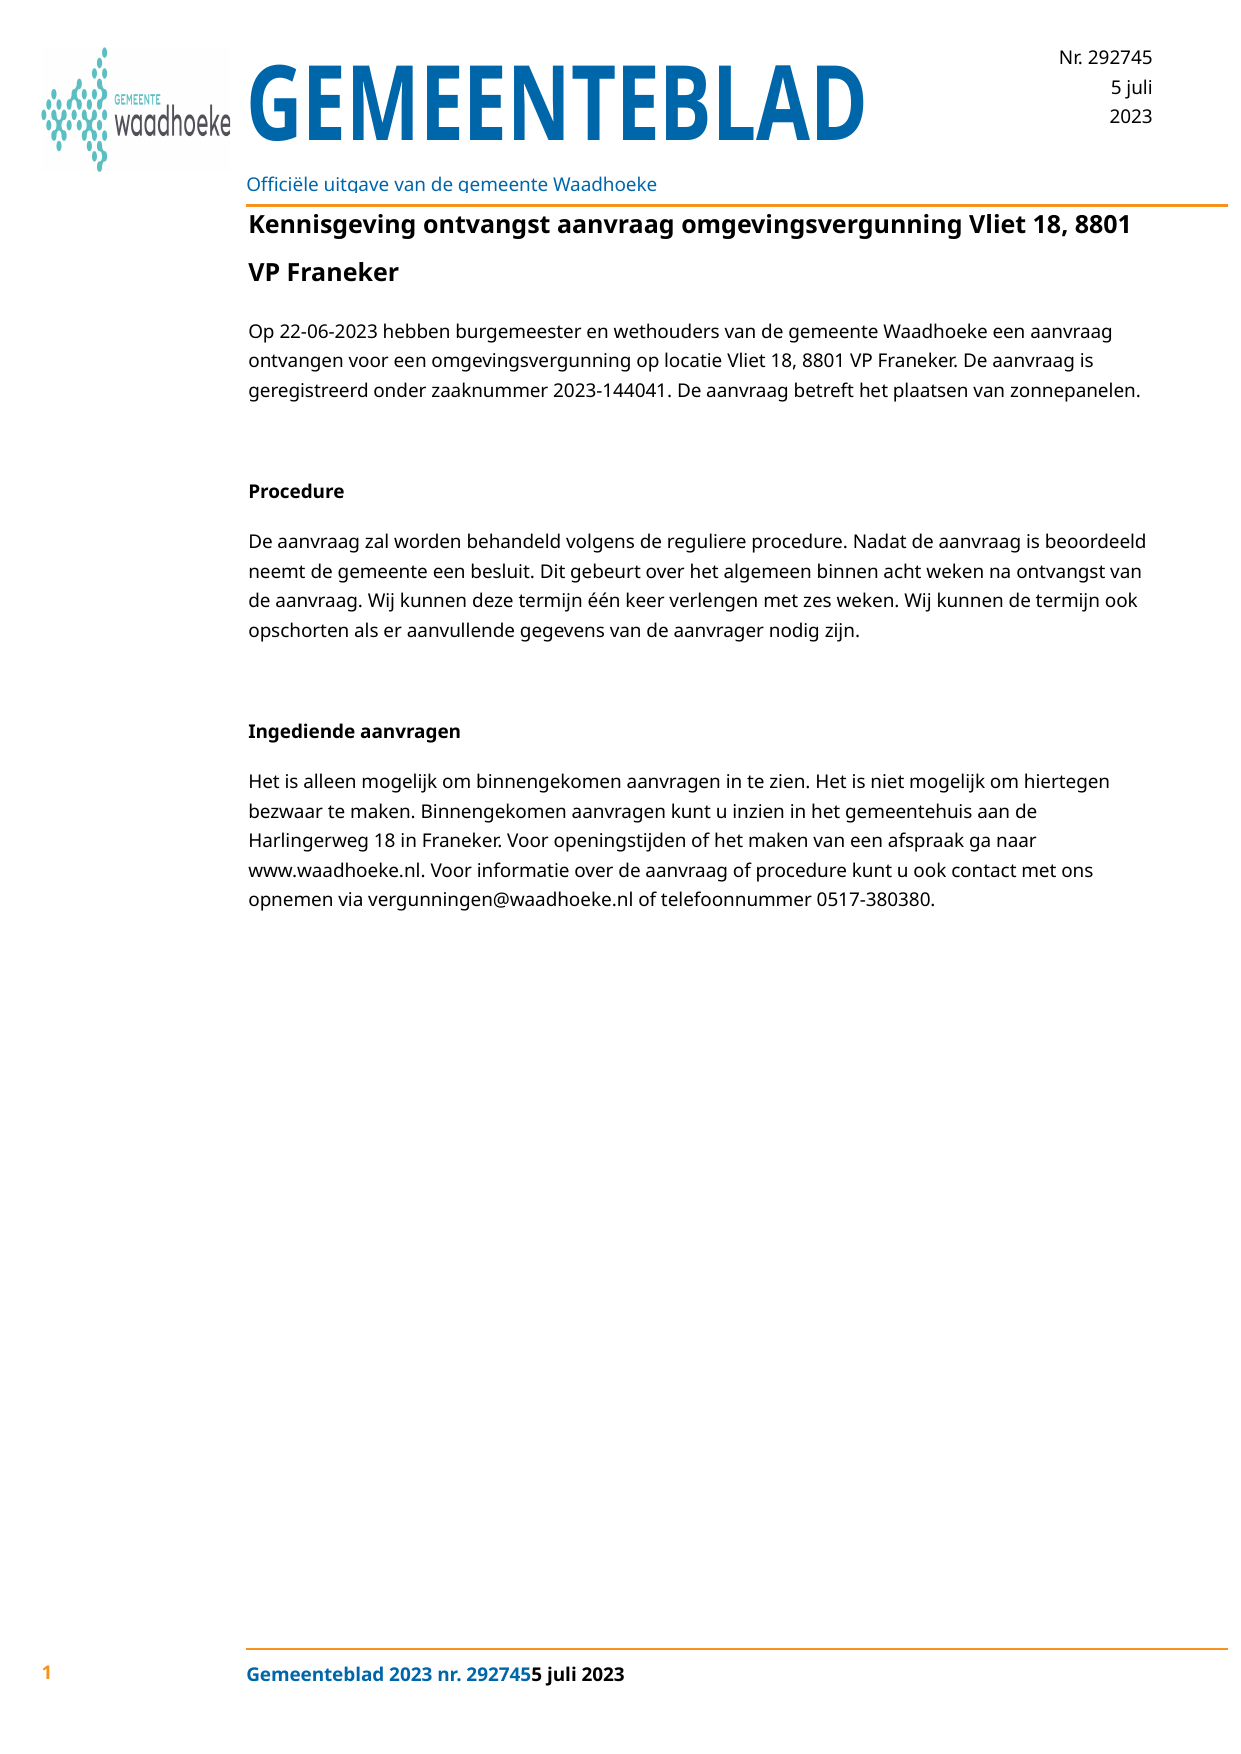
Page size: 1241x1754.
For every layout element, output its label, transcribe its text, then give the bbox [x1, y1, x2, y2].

text Procedure [248, 478, 1152, 504]
text De aanvraag zal worden behandeld volgens de reguliere procedure. Nadat de aanvraag is beoordeeld neemt de gemeente een besluit. Dit gebeurt over het algemeen binnen acht weken na ontvangst van de aanvraag. Wij kunnen deze termijn één keer verlengen met zes weken. Wij kunnen de termijn ook opschorten als er aanvullende gegevens van de aanvrager nodig zijn. [248, 528, 1152, 643]
picture [41, 47, 231, 172]
text Op 22-06-2023 hebben burgemeester en wethouders van de gemeente Waadhoeke een aanvraag ontvangen voor een omgevingsvergunning op locatie Vliet 18, 8801 VP Franeker. De aanvraag is geregistreerd onder zaaknummer 2023-144041. De aanvraag betreft het plaatsen van zonnepanelen. [248, 318, 1152, 403]
text Kennisgeving ontvangst aanvraag omgevingsvergunning Vliet 18, 8801 VP Franeker [248, 207, 1152, 288]
text Ingediende aanvragen [248, 718, 1152, 744]
text Het is alleen mogelijk om binnengekomen aanvragen in te zien. Het is niet mogelijk om hiertegen bezwaar te maken. Binnengekomen aanvragen kunt u inzien in het gemeentehuis aan de Harlingerweg 18 in Franeker. Voor openingstijden of het maken van een afspraak ga naar www.waadhoeke.nl. Voor informatie over de aanvraag of procedure kunt u ook contact met ons opnemen via vergunningen@waadhoeke.nl of telefoonnummer 0517-380380. [248, 768, 1152, 912]
